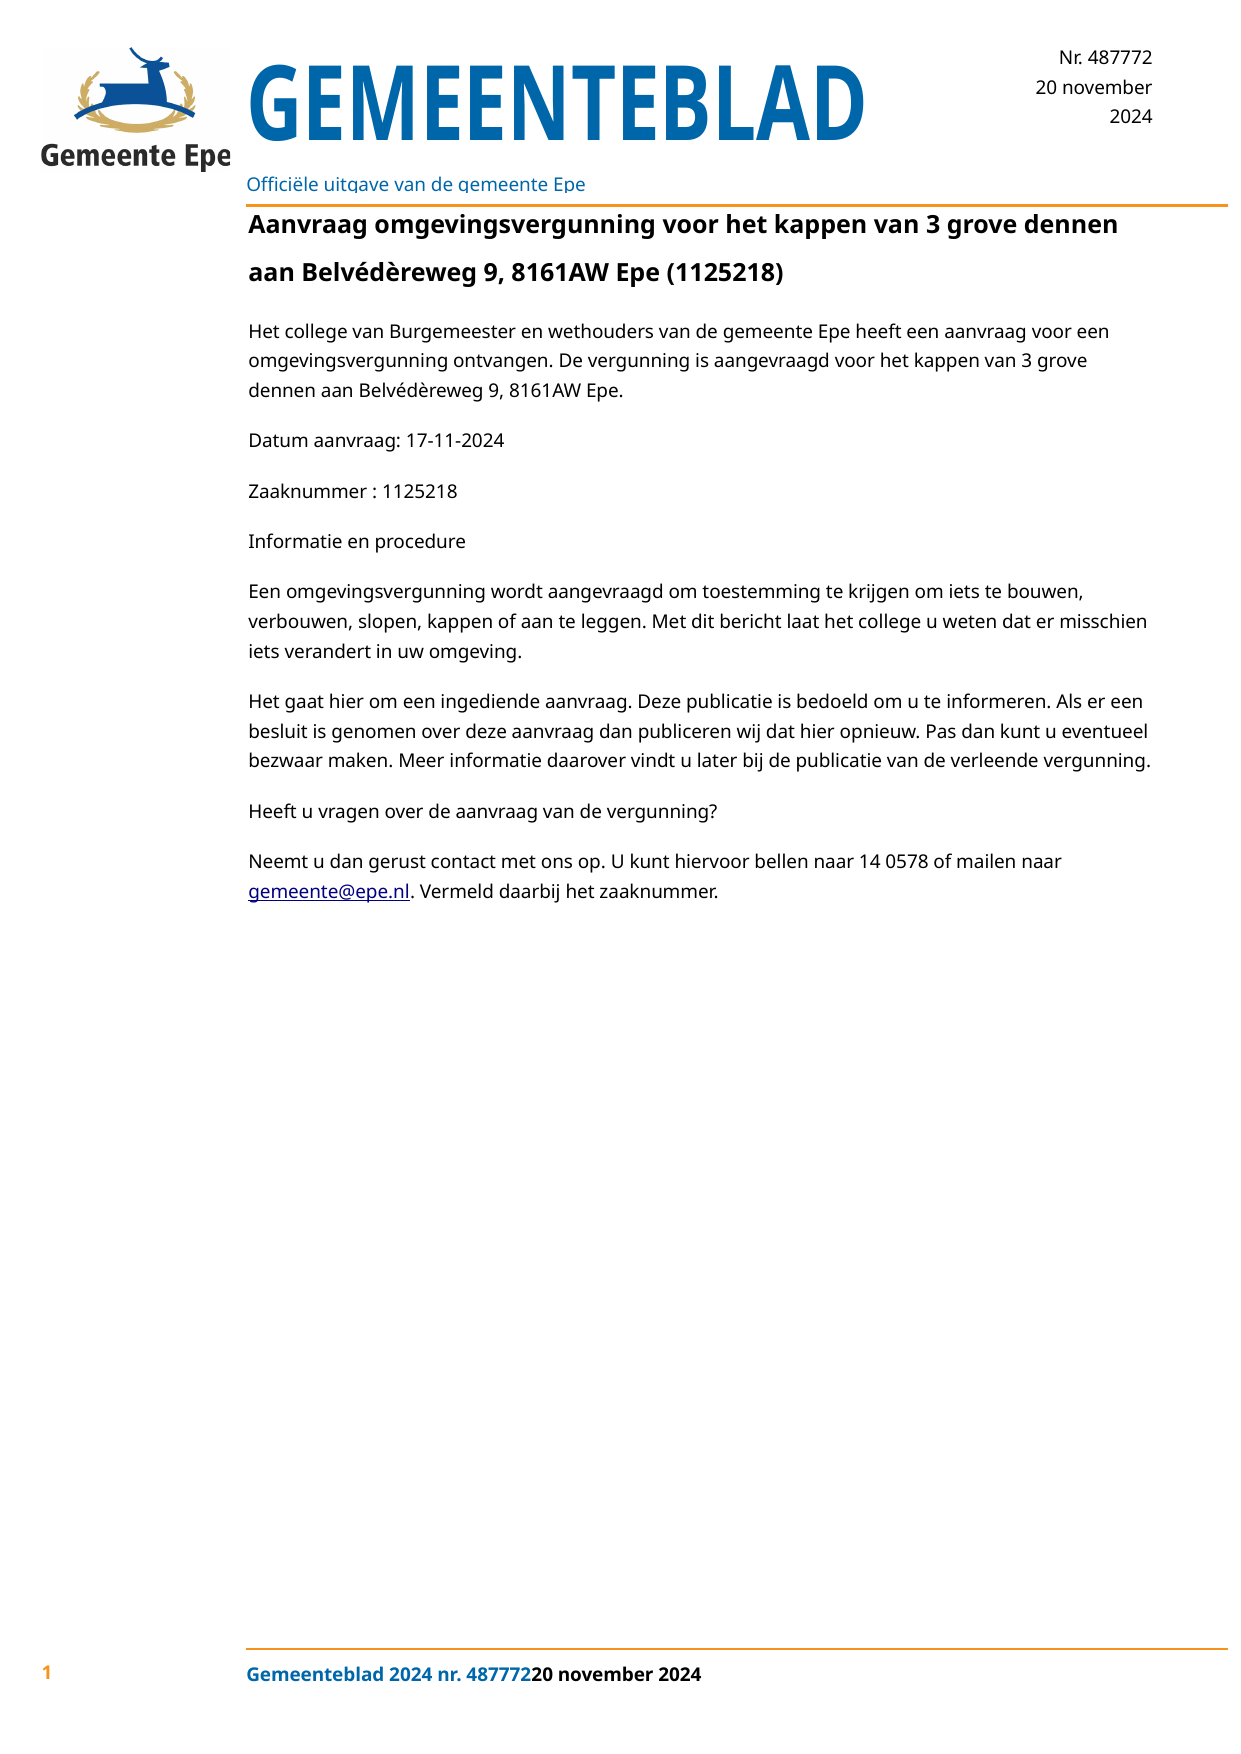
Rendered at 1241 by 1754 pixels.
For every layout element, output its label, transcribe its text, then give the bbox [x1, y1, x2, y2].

text Aanvraag omgevingsvergunning voor het kappen van 3 grove dennen aan Belvédèreweg 9, 8161AW Epe (1125218) [248, 207, 1152, 288]
text Informatie en procedure [248, 528, 1152, 554]
text Neemt u dan gerust contact met ons op. U kunt hiervoor bellen naar 14 0578 of mailen naar gemeente@epe.nl. Vermeld daarbij het zaaknummer. [248, 848, 1152, 904]
text Zaaknummer : 1125218 [248, 478, 1152, 504]
text Het gaat hier om een ingediende aanvraag. Deze publicatie is bedoeld om u te informeren. Als er een besluit is genomen over deze aanvraag dan publiceren wij dat hier opnieuw. Pas dan kunt u eventueel bezwaar maken. Meer informatie daarover vindt u later bij de publicatie van de verleende vergunning. [248, 688, 1152, 773]
text Datum aanvraag: 17-11-2024 [248, 427, 1152, 453]
text Heeft u vragen over de aanvraag van de vergunning? [248, 798, 1152, 824]
picture [41, 47, 231, 172]
text Een omgevingsvergunning wordt aangevraagd om toestemming te krijgen om iets te bouwen, verbouwen, slopen, kappen of aan te leggen. Met dit bericht laat het college u weten dat er misschien iets verandert in uw omgeving. [248, 579, 1152, 664]
text Het college van Burgemeester en wethouders van de gemeente Epe heeft een aanvraag voor een omgevingsvergunning ontvangen. De vergunning is aangevraagd voor het kappen van 3 grove dennen aan Belvédèreweg 9, 8161AW Epe. [248, 318, 1152, 403]
